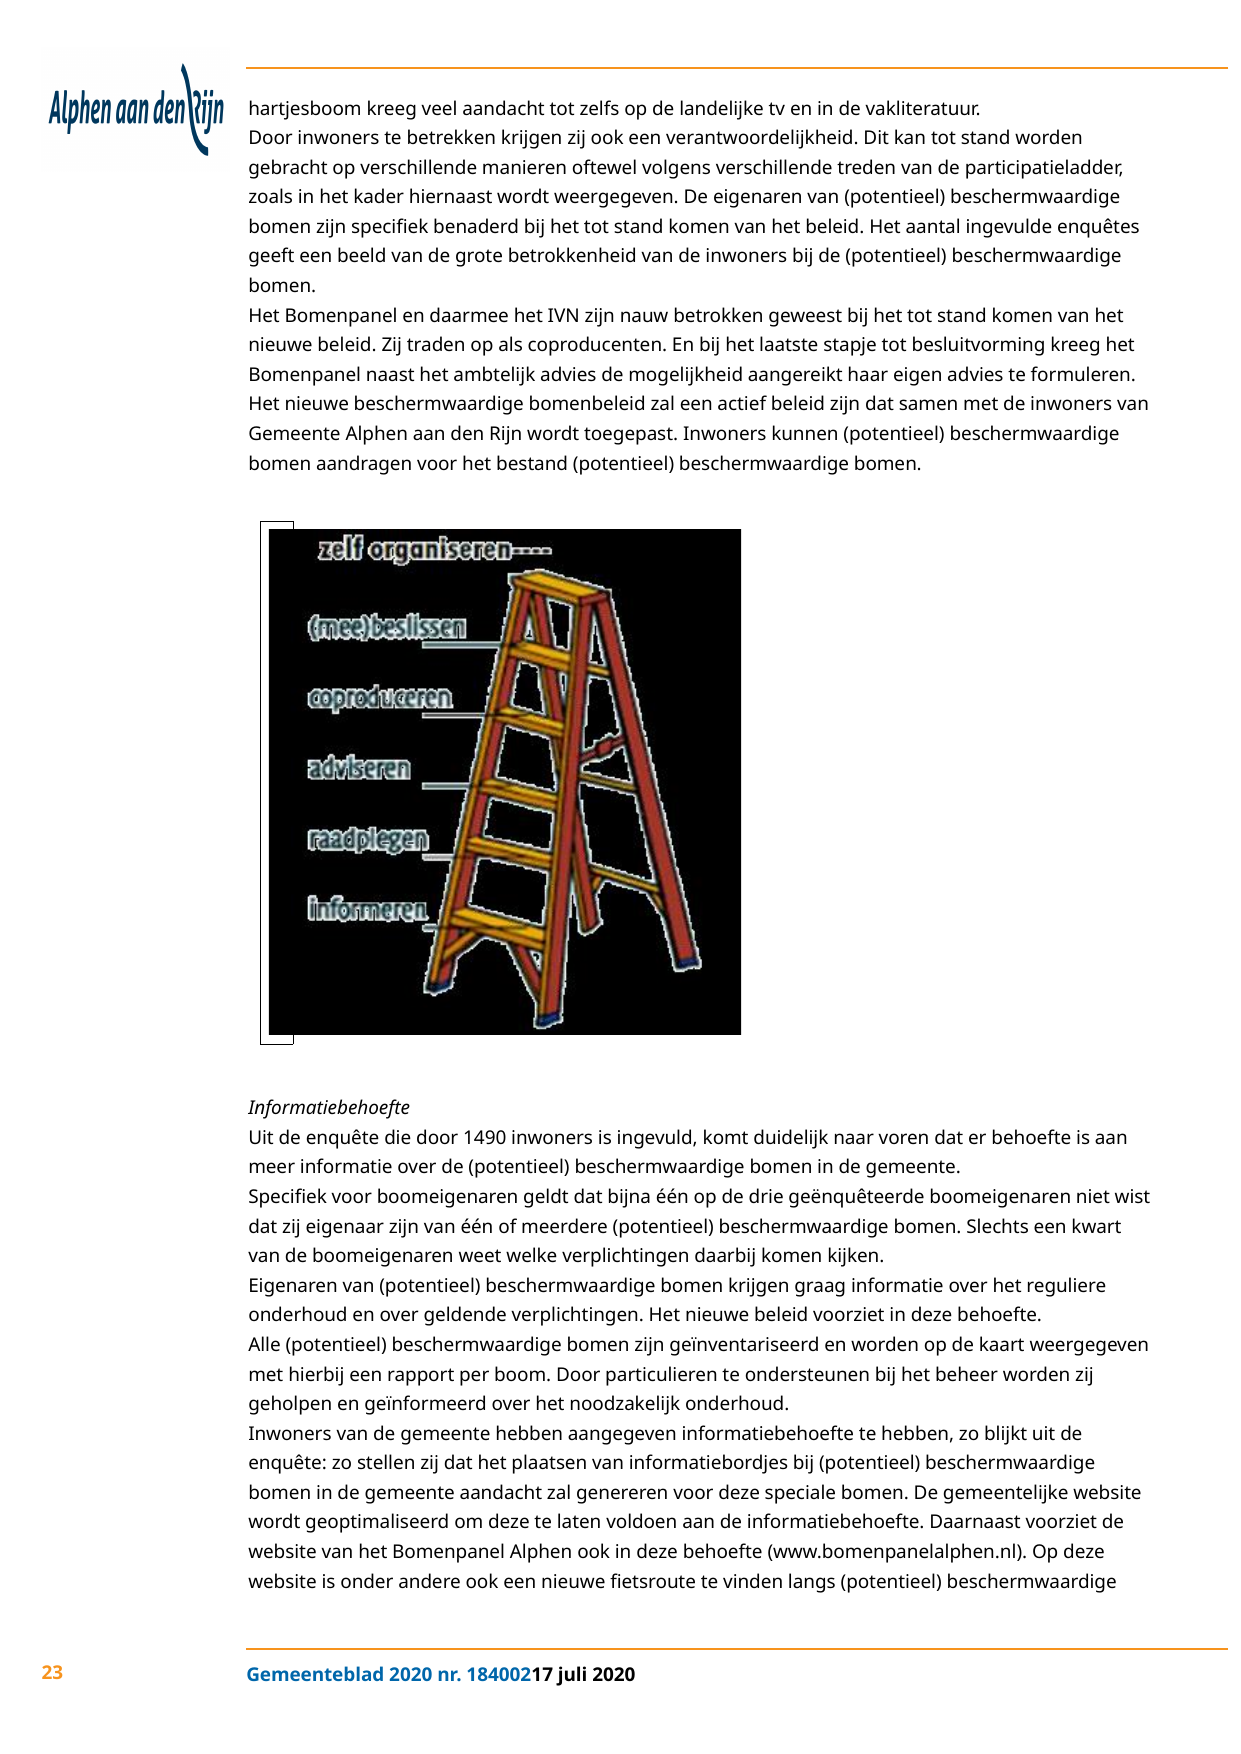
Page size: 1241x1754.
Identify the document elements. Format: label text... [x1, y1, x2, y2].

text Het Bomenpanel en daarmee het IVN zijn nauw betrokken geweest bij het tot stand komen van het nieuwe beleid. Zij traden op als coproducenten. En bij het laatste stapje tot besluitvorming kreeg het Bomenpanel naast het ambtelijk advies de mogelijkheid aangereikt haar eigen advies te formuleren. [248, 302, 1152, 387]
text Inwoners van de gemeente hebben aangegeven informatiebehoefte te hebben, zo blijkt uit de enquête: zo stellen zij dat het plaatsen van informatiebordjes bij (potentieel) beschermwaardige bomen in de gemeente aandacht zal genereren voor deze speciale bomen. De gemeentelijke website wordt geoptimaliseerd om deze te laten voldoen aan de informatiebehoefte. Daarnaast voorziet de website van het Bomenpanel Alphen ook in deze behoefte (www.bomenpanelalphen.nl). Op deze website is onder andere ook een nieuwe fietsroute te vinden langs (potentieel) beschermwaardige [248, 1420, 1152, 1594]
text Het nieuwe beschermwaardige bomenbeleid zal een actief beleid zijn dat samen met de inwoners van Gemeente Alphen aan den Rijn wordt toegepast. Inwoners kunnen (potentieel) beschermwaardige bomen aandragen voor het bestand (potentieel) beschermwaardige bomen. [248, 391, 1152, 476]
text Specifiek voor boomeigenaren geldt dat bijna één op de drie geënquêteerde boomeigenaren niet wist dat zij eigenaar zijn van één of meerdere (potentieel) beschermwaardige bomen. Slechts een kwart van de boomeigenaren weet welke verplichtingen daarbij komen kijken. [248, 1183, 1152, 1268]
picture [41, 47, 231, 172]
text Eigenaren van (potentieel) beschermwaardige bomen krijgen graag informatie over het reguliere onderhoud en over geldende verplichtingen. Het nieuwe beleid voorziet in deze behoefte. [248, 1272, 1152, 1327]
text Door inwoners te betrekken krijgen zij ook een verantwoordelijkheid. Dit kan tot stand worden gebracht op verschillende manieren oftewel volgens verschillende treden van de participatieladder, zoals in het kader hiernaast wordt weergegeven. De eigenaren van (potentieel) beschermwaardige bomen zijn specifiek benaderd bij het tot stand komen van het beleid. Het aantal ingevulde enquêtes geeft een beeld van de grote betrokkenheid van de inwoners bij de (potentieel) beschermwaardige bomen. [248, 124, 1152, 298]
text Informatiebehoefte [248, 1094, 1152, 1120]
text Uit de enquête die door 1490 inwoners is ingevuld, komt duidelijk naar voren dat er behoefte is aan meer informatie over de (potentieel) beschermwaardige bomen in de gemeente. [248, 1124, 1152, 1179]
picture [268, 529, 742, 1035]
text hartjesboom kreeg veel aandacht tot zelfs op de landelijke tv en in de vakliteratuur. [248, 95, 1152, 121]
text Alle (potentieel) beschermwaardige bomen zijn geïnventariseerd en worden op de kaart weergegeven met hierbij een rapport per boom. Door particulieren te ondersteunen bij het beheer worden zij geholpen en geïnformeerd over het noodzakelijk onderhoud. [248, 1331, 1152, 1416]
